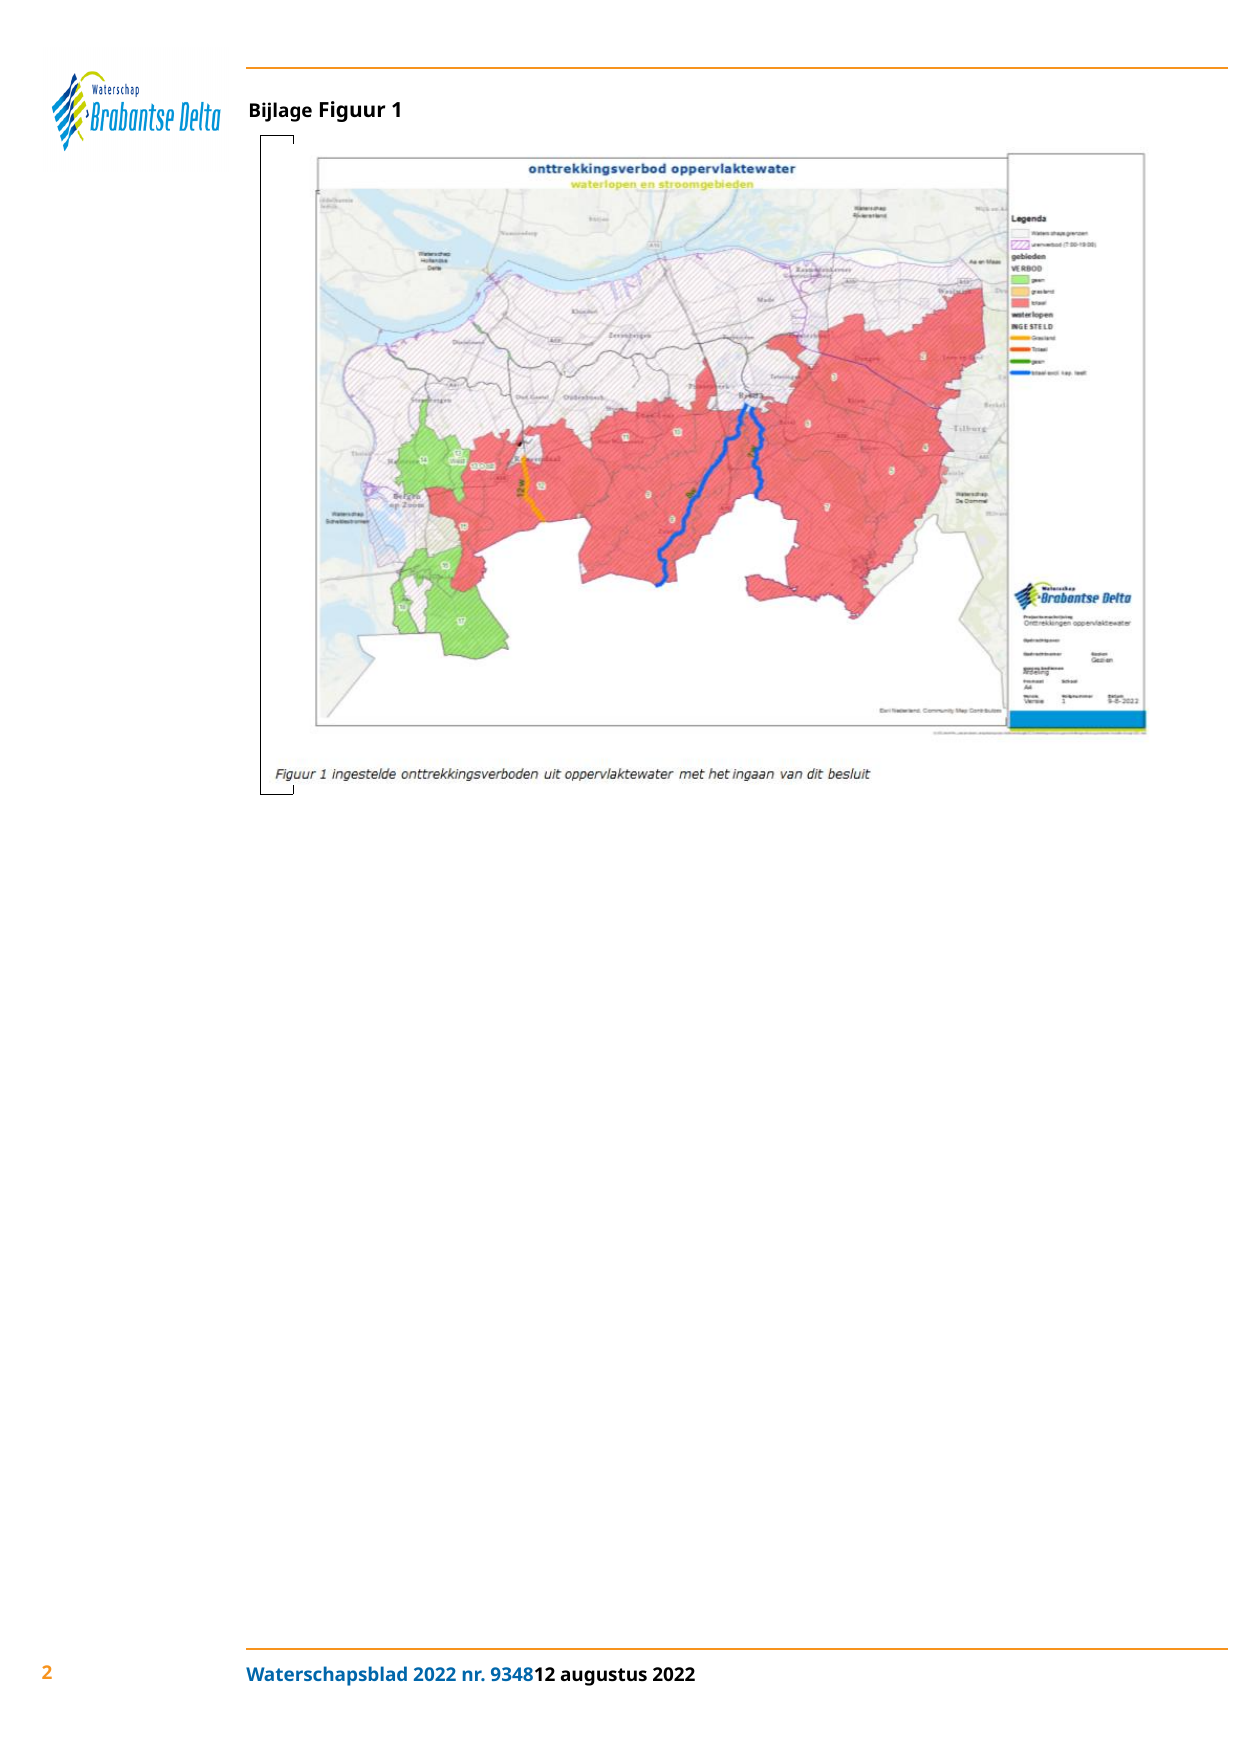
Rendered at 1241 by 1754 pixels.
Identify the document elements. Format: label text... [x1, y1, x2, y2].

text Bijlage Figuur 1 [248, 95, 1152, 123]
picture [268, 144, 1155, 785]
picture [41, 47, 231, 172]
